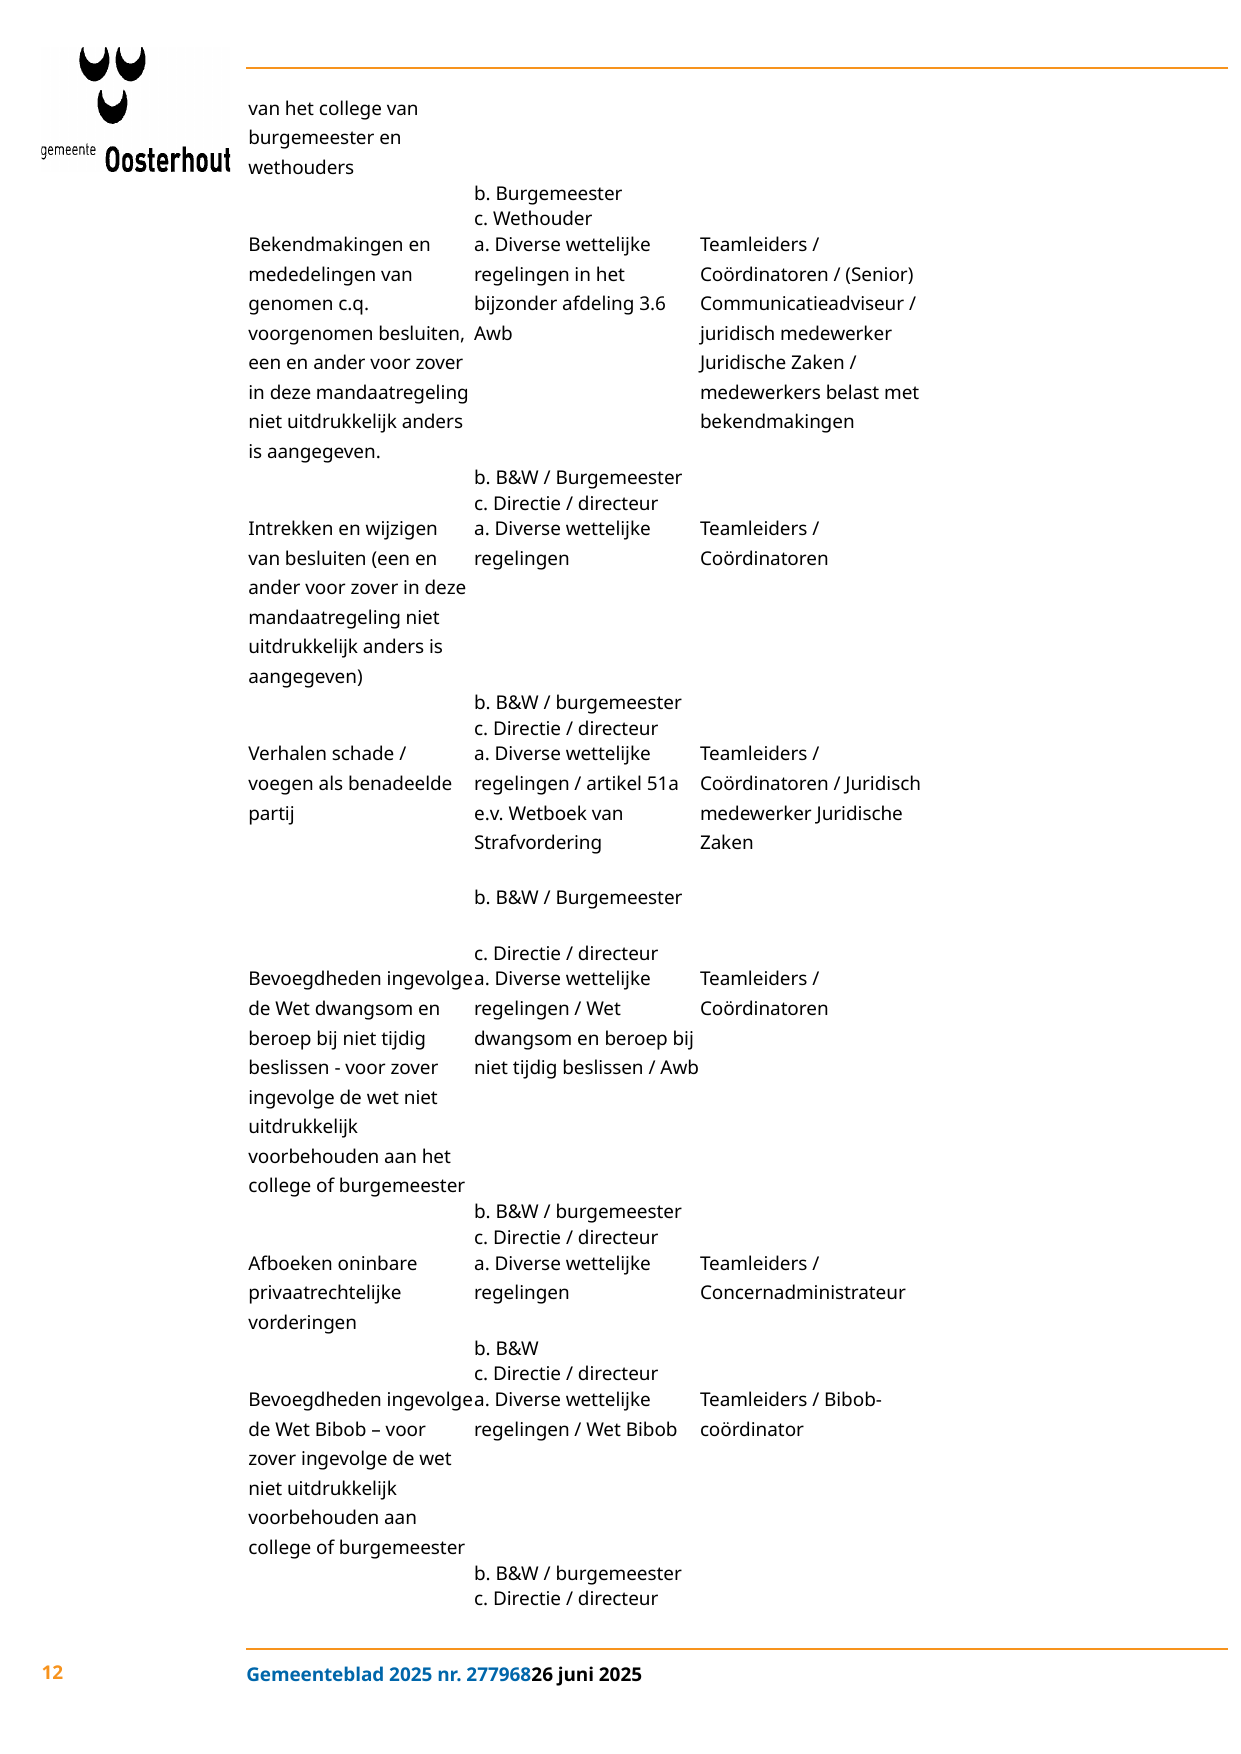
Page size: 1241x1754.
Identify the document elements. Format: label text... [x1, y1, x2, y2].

table_cell [926, 1199, 1152, 1224]
table_cell [926, 95, 1152, 180]
table_cell [248, 689, 474, 715]
table_cell b. B&W / Burgemeester [474, 464, 700, 490]
table_cell Teamleiders / Bibob-coördinator [700, 1386, 926, 1560]
table_cell c. Directie / directeur [474, 1586, 700, 1611]
table_cell [700, 715, 926, 741]
table_cell [926, 180, 1152, 205]
table_cell b. B&W / burgemeester [474, 1560, 700, 1586]
table_cell [700, 464, 926, 490]
picture [41, 47, 231, 172]
table_cell [926, 515, 1152, 689]
table_cell [700, 940, 926, 966]
table_cell [700, 180, 926, 205]
table_cell [248, 715, 474, 741]
table_cell [700, 1199, 926, 1224]
table_cell b. B&W / burgemeester [474, 689, 700, 715]
table_cell [926, 205, 1152, 231]
table_cell b. B&W / burgemeester [474, 1199, 700, 1224]
table_cell [248, 205, 474, 231]
table_cell a. Diverse wettelijke regelingen / Wet dwangsom en beroep bij niet tijdig beslissen / Awb [474, 966, 700, 1198]
table_cell [248, 464, 474, 490]
table_cell [926, 689, 1152, 715]
table_cell Teamleiders / Coördinatoren [700, 515, 926, 689]
table_cell c. Directie / directeur [474, 715, 700, 741]
table_cell [926, 1335, 1152, 1361]
table_cell Teamleiders / Coördinatoren [700, 966, 926, 1198]
table_cell b. Burgemeester [474, 180, 700, 205]
table_cell a. Diverse wettelijke regelingen [474, 515, 700, 689]
table_cell Teamleiders / Concernadministrateur [700, 1250, 926, 1335]
table_cell [700, 1586, 926, 1611]
table_cell a. Diverse wettelijke regelingen / Wet Bibob [474, 1386, 700, 1560]
table_cell b. B&W / Burgemeester [474, 885, 700, 940]
table_cell [700, 205, 926, 231]
table_cell c. Directie / directeur [474, 1224, 700, 1250]
table_cell [926, 464, 1152, 490]
table_cell [248, 1224, 474, 1250]
table_cell [700, 95, 926, 180]
table_cell a. Diverse wettelijke regelingen [474, 1250, 700, 1335]
table_cell van het college van burgemeester en wethouders [248, 95, 474, 180]
table_cell [926, 940, 1152, 966]
table_cell [926, 966, 1152, 1198]
table_cell [248, 885, 474, 940]
table_cell [248, 1361, 474, 1386]
table_cell [700, 1560, 926, 1586]
table_cell Bekendmakingen en mededelingen van genomen c.q. voorgenomen besluiten, een en ander voor zover in deze mandaatregeling niet uitdrukkelijk anders is aangegeven. [248, 231, 474, 464]
table_cell [248, 180, 474, 205]
table_cell Verhalen schade / voegen als benadeelde partij [248, 741, 474, 884]
table_cell [700, 1335, 926, 1361]
table_cell [700, 1361, 926, 1386]
table_cell [248, 1335, 474, 1361]
table_cell [248, 940, 474, 966]
table_cell a. Diverse wettelijke regelingen in het bijzonder afdeling 3.6 Awb [474, 231, 700, 464]
table_cell c. Directie / directeur [474, 1361, 700, 1386]
table_cell Bevoegdheden ingevolge de Wet Bibob – voor zover ingevolge de wet niet uitdrukkelijk voorbehouden aan college of burgemeester [248, 1386, 474, 1560]
table_cell [926, 1361, 1152, 1386]
table_cell [926, 885, 1152, 940]
table_cell c. Directie / directeur [474, 490, 700, 515]
table_cell a. Diverse wettelijke regelingen / artikel 51a e.v. Wetboek van Strafvordering [474, 741, 700, 884]
table_cell [926, 231, 1152, 464]
table_cell [700, 490, 926, 515]
table_cell c. Directie / directeur [474, 940, 700, 966]
table_cell b. B&W [474, 1335, 700, 1361]
table_cell [248, 1560, 474, 1586]
table_cell [700, 885, 926, 940]
table_cell [700, 1224, 926, 1250]
table_cell [474, 95, 700, 180]
table_cell [700, 689, 926, 715]
table_cell Bevoegdheden ingevolge de Wet dwangsom en beroep bij niet tijdig beslissen - voor zover ingevolge de wet niet uitdrukkelijk voorbehouden aan het college of burgemeester [248, 966, 474, 1198]
table_cell [926, 1386, 1152, 1560]
table_cell [926, 1586, 1152, 1611]
table_cell Afboeken oninbare privaatrechtelijke vorderingen [248, 1250, 474, 1335]
table_cell Teamleiders / Coördinatoren / Juridisch medewerker Juridische Zaken [700, 741, 926, 884]
table_cell Intrekken en wijzigen van besluiten (een en ander voor zover in deze mandaatregeling niet uitdrukkelijk anders is aangegeven) [248, 515, 474, 689]
table_cell [926, 490, 1152, 515]
table_cell [248, 1199, 474, 1224]
table_cell c. Wethouder [474, 205, 700, 231]
table_cell [926, 1224, 1152, 1250]
table_cell Teamleiders / Coördinatoren / (Senior) Communicatieadviseur / juridisch medewerker Juridische Zaken / medewerkers belast met bekendmakingen [700, 231, 926, 464]
table_cell [926, 715, 1152, 741]
table_cell [926, 741, 1152, 884]
table_cell [926, 1560, 1152, 1586]
table_cell [248, 490, 474, 515]
table_cell [248, 1586, 474, 1611]
table_cell [926, 1250, 1152, 1335]
